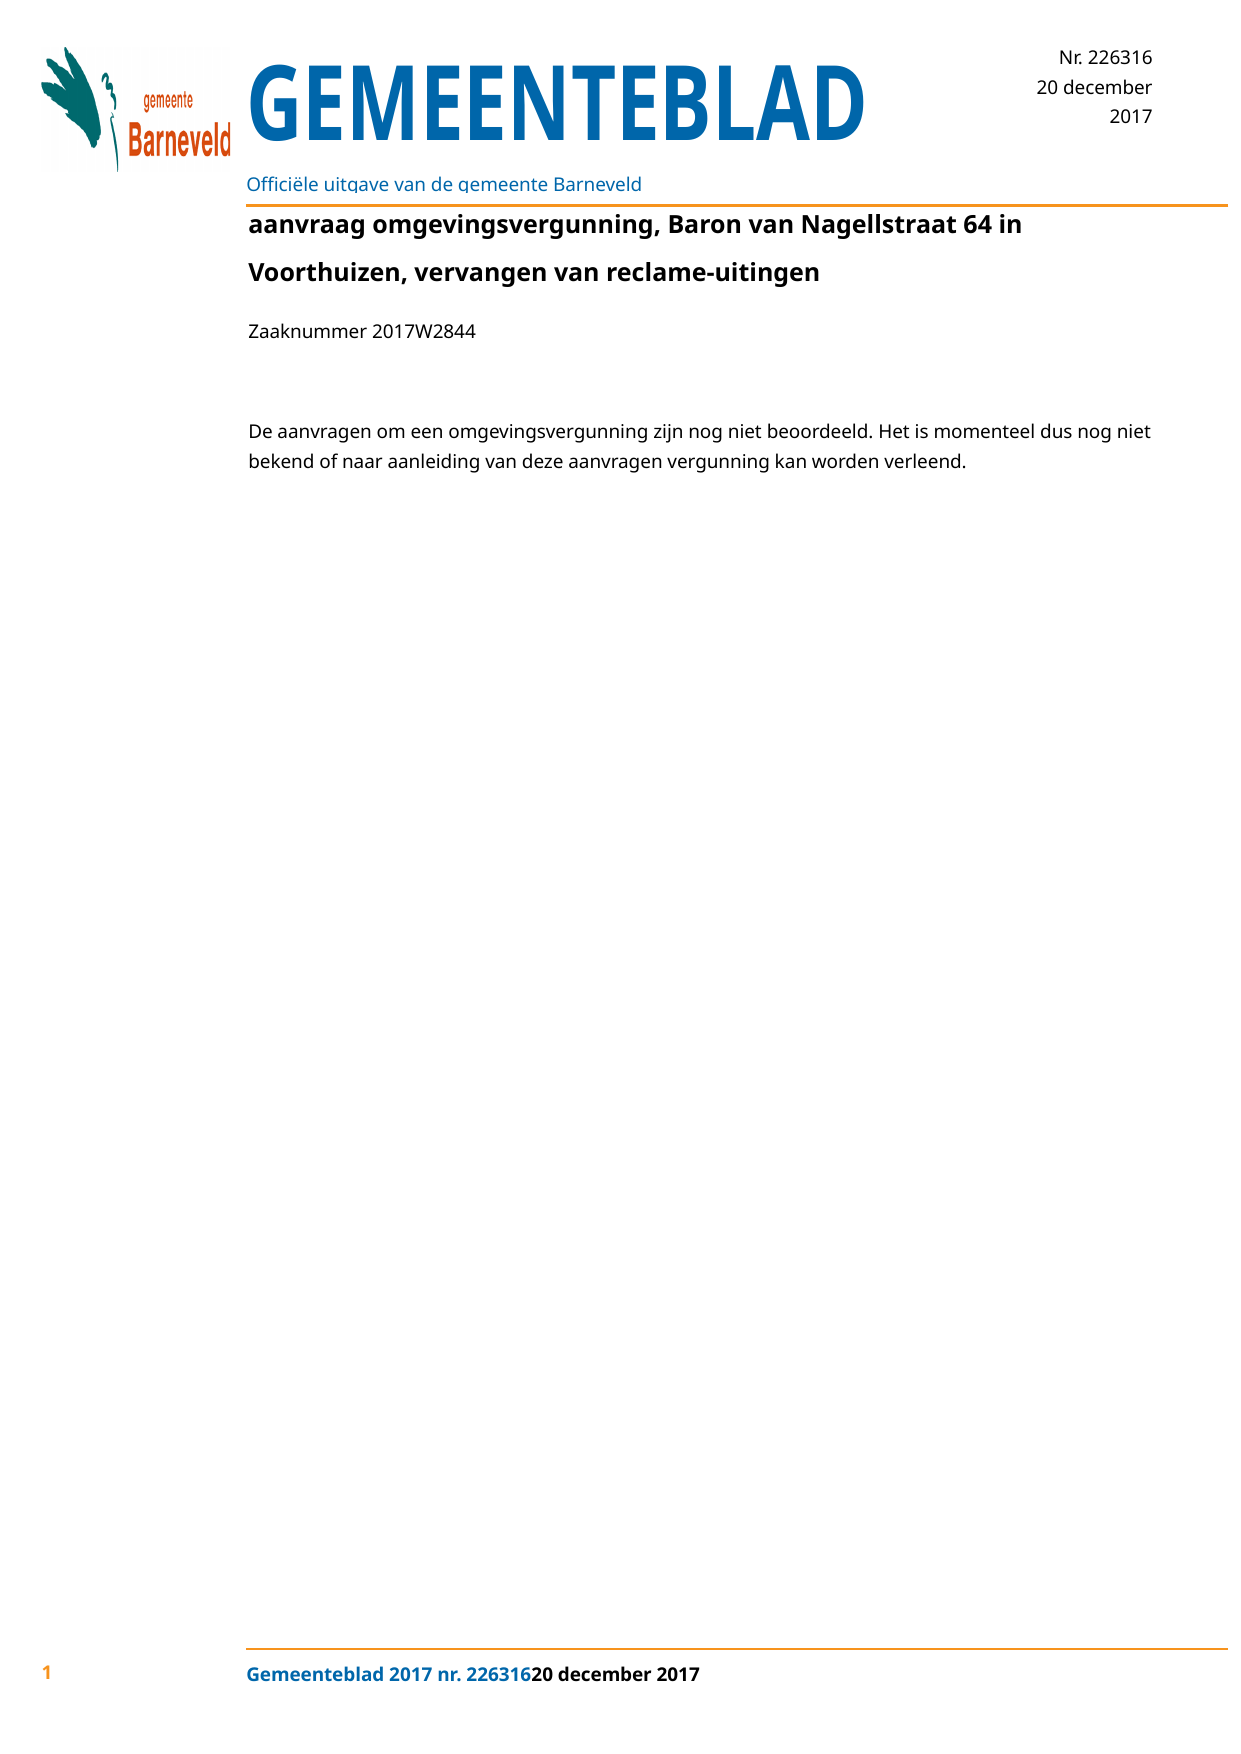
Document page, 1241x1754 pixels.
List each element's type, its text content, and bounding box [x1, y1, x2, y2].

text aanvraag omgevingsvergunning, Baron van Nagellstraat 64 in Voorthuizen, vervangen van reclame-uitingen [248, 207, 1152, 288]
text De aanvragen om een omgevingsvergunning zijn nog niet beoordeeld. Het is momenteel dus nog niet bekend of naar aanleiding van deze aanvragen vergunning kan worden verleend. [248, 419, 1152, 474]
text Zaaknummer 2017W2844 [248, 318, 1152, 344]
picture [41, 47, 231, 172]
